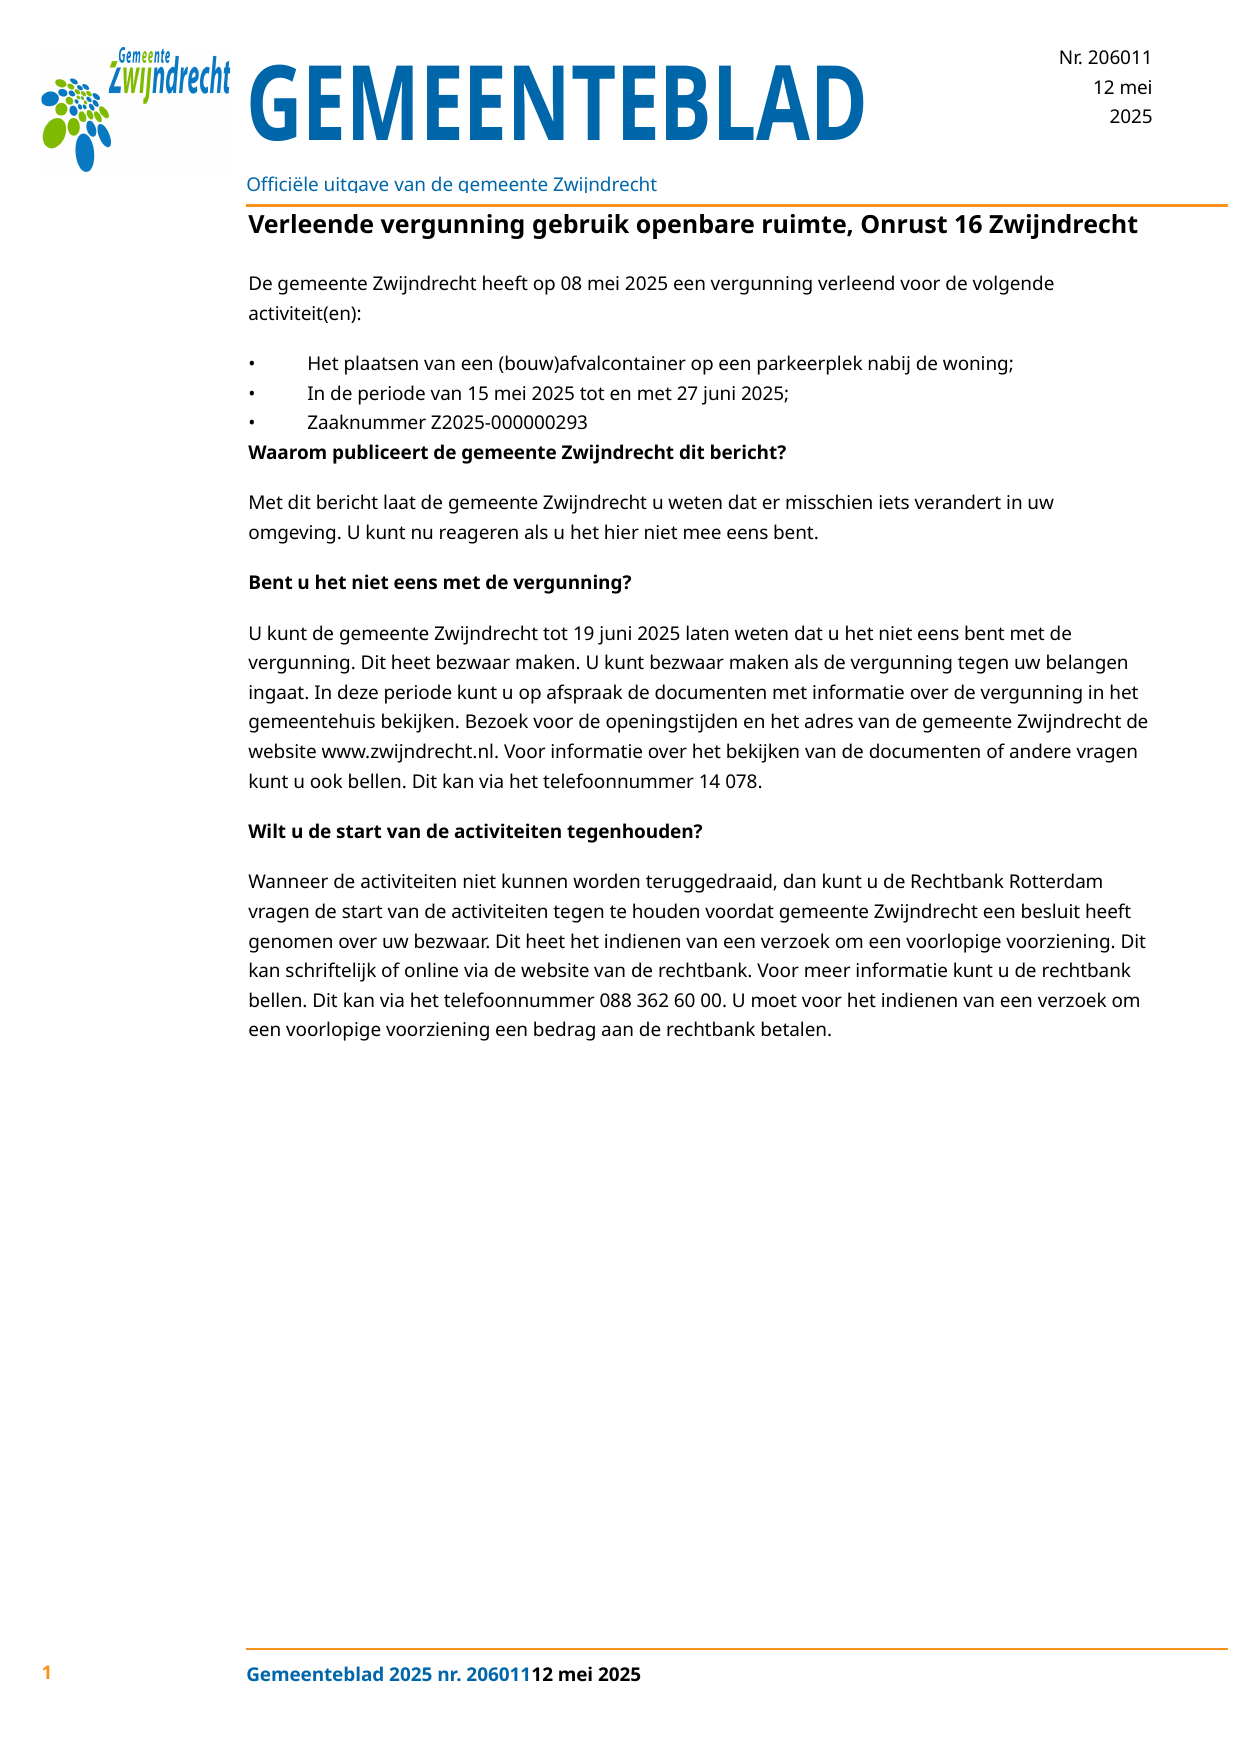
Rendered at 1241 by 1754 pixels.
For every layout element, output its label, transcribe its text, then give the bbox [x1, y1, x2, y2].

list Het plaatsen van een (bouw)afvalcontainer op een parkeerplek nabij de woning; [248, 350, 1152, 376]
picture [41, 47, 231, 172]
text De gemeente Zwijndrecht heeft op 08 mei 2025 een vergunning verleend voor de volgende activiteit(en): [248, 270, 1152, 326]
text Verleende vergunning gebruik openbare ruimte, Onrust 16 Zwijndrecht [248, 207, 1152, 241]
text Wilt u de start van de activiteiten tegenhouden? [248, 818, 1152, 844]
text Wanneer de activiteiten niet kunnen worden teruggedraaid, dan kunt u de Rechtbank Rotterdam vragen de start van de activiteiten tegen te houden voordat gemeente Zwijndrecht een besluit heeft genomen over uw bezwaar. Dit heet het indienen van een verzoek om een voorlopige voorziening. Dit kan schriftelijk of online via de website van de rechtbank. Voor meer informatie kunt u de rechtbank bellen. Dit kan via het telefoonnummer 088 362 60 00. U moet voor het indienen van een verzoek om een voorlopige voorziening een bedrag aan de rechtbank betalen. [248, 869, 1152, 1042]
text Met dit bericht laat de gemeente Zwijndrecht u weten dat er misschien iets verandert in uw omgeving. U kunt nu reageren als u het hier niet mee eens bent. [248, 489, 1152, 545]
text Waarom publiceert de gemeente Zwijndrecht dit bericht? [248, 439, 1152, 465]
text Bent u het niet eens met de vergunning? [248, 569, 1152, 595]
list Zaaknummer Z2025-000000293 [248, 409, 1152, 435]
list In de periode van 15 mei 2025 tot en met 27 juni 2025; [248, 380, 1152, 406]
text U kunt de gemeente Zwijndrecht tot 19 juni 2025 laten weten dat u het niet eens bent met de vergunning. Dit heet bezwaar maken. U kunt bezwaar maken als de vergunning tegen uw belangen ingaat. In deze periode kunt u op afspraak de documenten met informatie over de vergunning in het gemeentehuis bekijken. Bezoek voor de openingstijden en het adres van de gemeente Zwijndrecht de website www.zwijndrecht.nl. Voor informatie over het bekijken van de documenten of andere vragen kunt u ook bellen. Dit kan via het telefoonnummer 14 078. [248, 620, 1152, 793]
